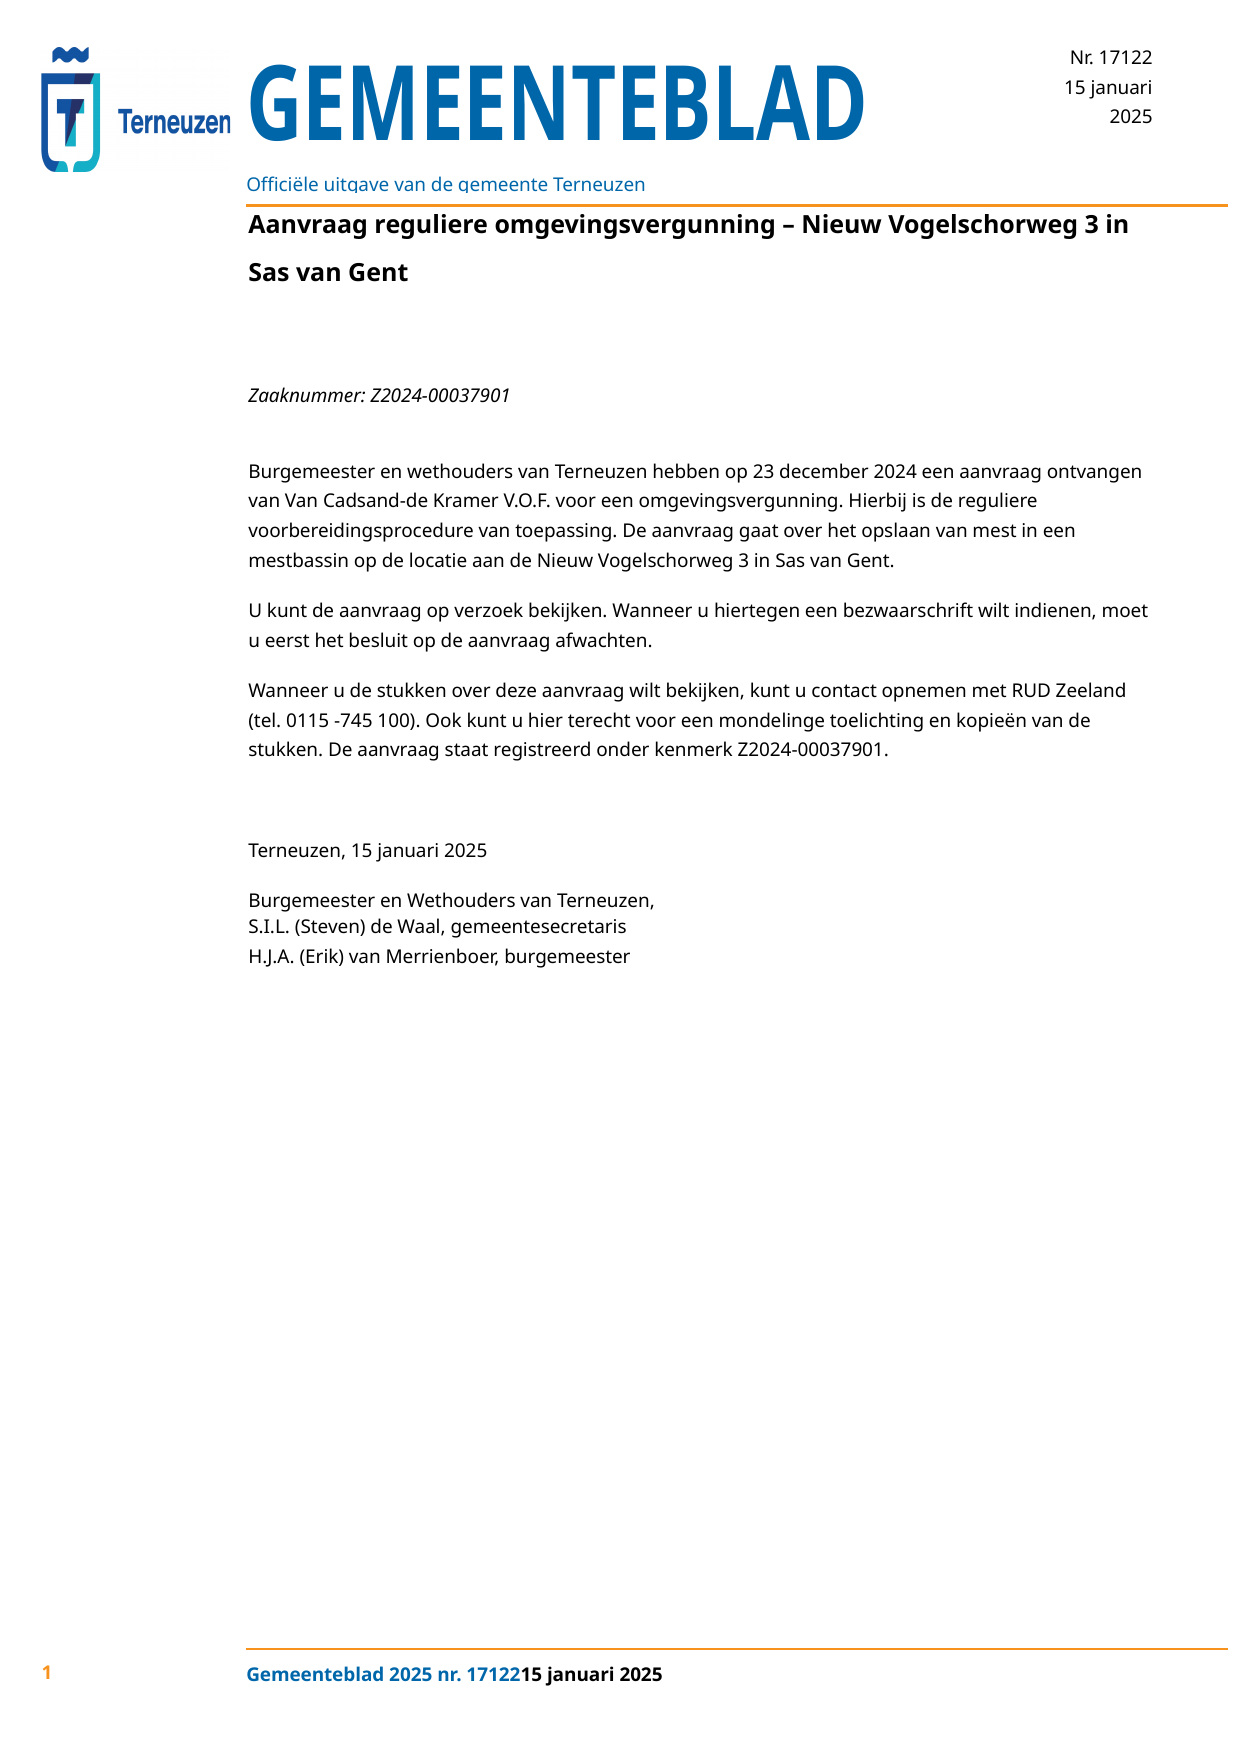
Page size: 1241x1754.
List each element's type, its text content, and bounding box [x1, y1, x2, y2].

table_header Burgemeester en Wethouders van Terneuzen, [248, 888, 1152, 913]
text Aanvraag reguliere omgevingsvergunning – Nieuw Vogelschorweg 3 in Sas van Gent [248, 207, 1152, 288]
text Wanneer u de stukken over deze aanvraag wilt bekijken, kunt u contact opnemen met RUD Zeeland (tel. 0115 -745 100). Ook kunt u hier terecht voor een mondelinge toelichting en kopieën van de stukken. De aanvraag staat registreerd onder kenmerk Z2024-00037901. [248, 677, 1152, 762]
text Burgemeester en wethouders van Terneuzen hebben op 23 december 2024 een aanvraag ontvangen van Van Cadsand-de Kramer V.O.F. voor een omgevingsvergunning. Hierbij is de reguliere voorbereidingsprocedure van toepassing. De aanvraag gaat over het opslaan van mest in een mestbassin op de locatie aan de Nieuw Vogelschorweg 3 in Sas van Gent. [248, 458, 1152, 572]
table_cell [700, 914, 1152, 969]
table_cell [248, 1020, 700, 1046]
text Terneuzen, 15 januari 2025 [248, 837, 1152, 863]
table_cell [700, 1020, 1152, 1046]
picture [41, 47, 231, 172]
table_cell [248, 995, 1152, 1020]
text Zaaknummer: Z2024-00037901 [248, 382, 1152, 408]
table_cell [248, 969, 700, 994]
table_cell S.I.L. (Steven) de Waal, gemeentesecretaris H.J.A. (Erik) van Merrienboer, burgemeester [248, 914, 700, 969]
text U kunt de aanvraag op verzoek bekijken. Wanneer u hiertegen een bezwaarschrift wilt indienen, moet u eerst het besluit op de aanvraag afwachten. [248, 597, 1152, 652]
table_cell [700, 969, 1152, 994]
